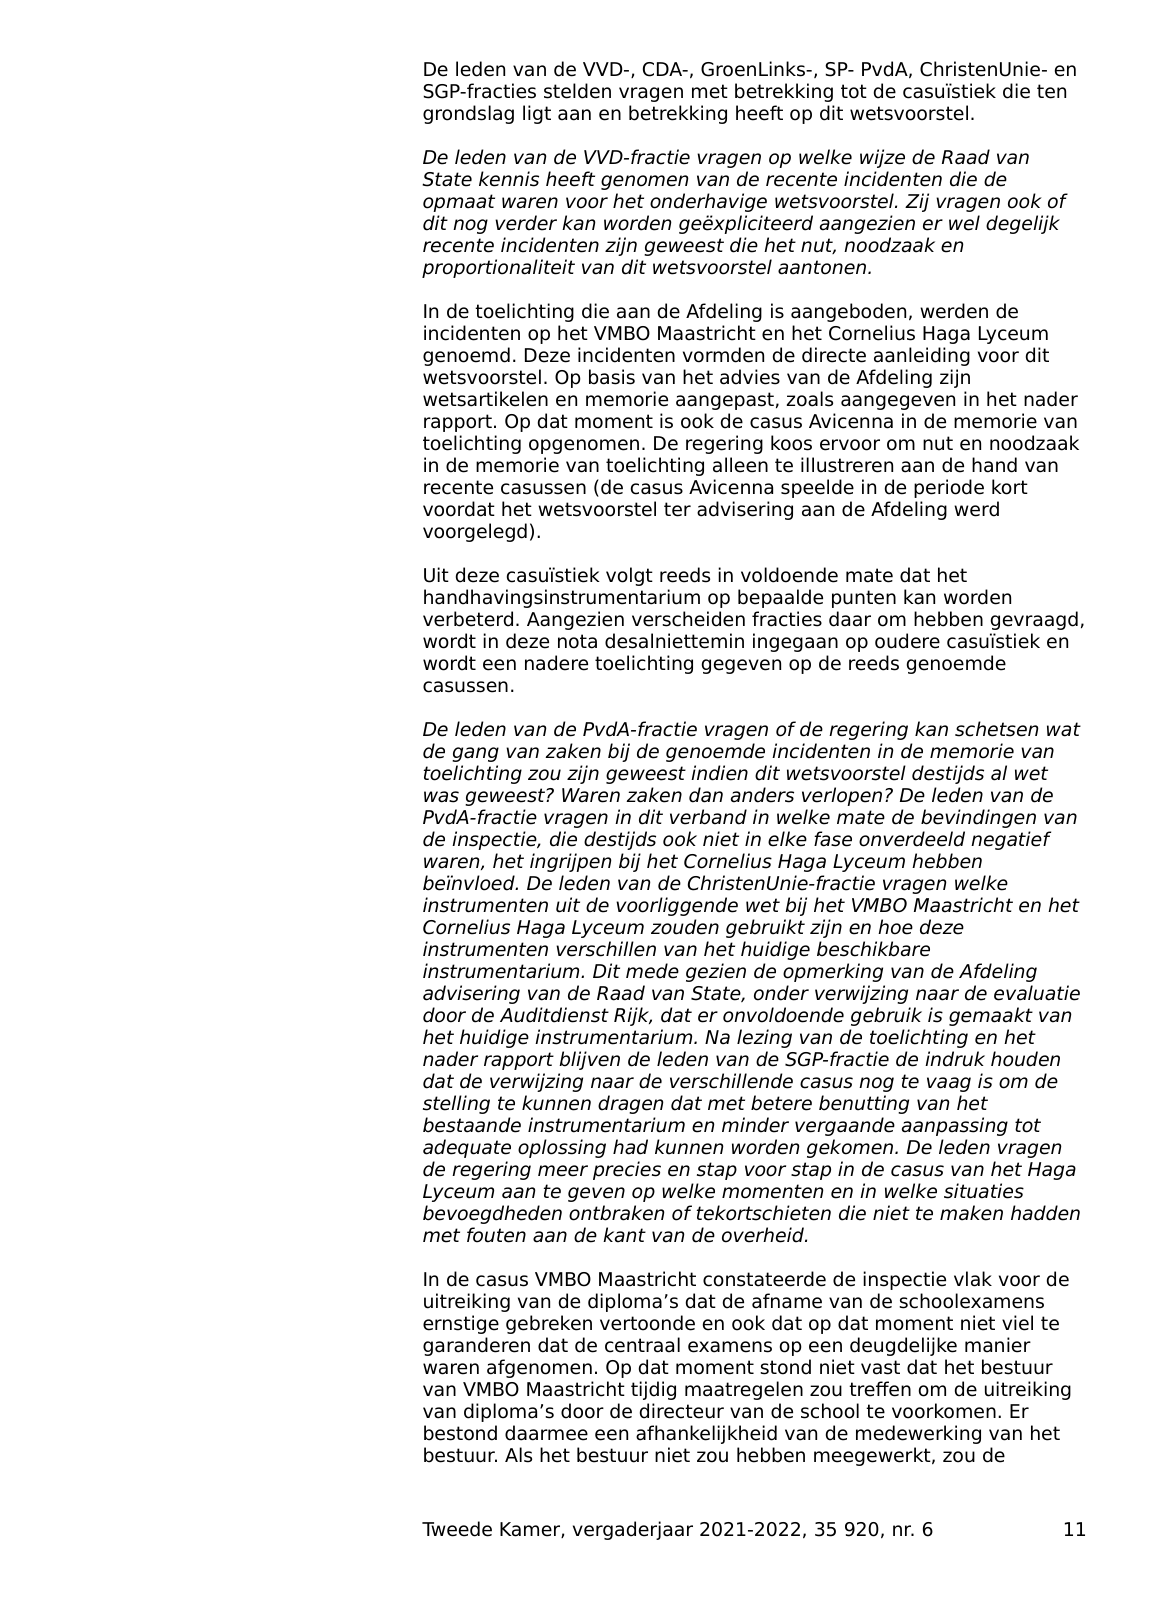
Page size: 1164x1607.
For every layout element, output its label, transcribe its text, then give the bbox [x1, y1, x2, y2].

text Uit deze casuïstiek volgt reeds in voldoende mate dat het handhavingsinstrumentarium op bepaalde punten kan worden verbeterd. Aangezien verscheiden fracties daar om hebben gevraagd, wordt in deze nota desalniettemin ingegaan op oudere casuïstiek en wordt een nadere toelichting gegeven op de reeds genoemde casussen. [422, 565, 1087, 697]
text De leden van de PvdA-fractie vragen of de regering kan schetsen wat de gang van zaken bij de genoemde incidenten in de memorie van toelichting zou zijn geweest indien dit wetsvoorstel destijds al wet was geweest? Waren zaken dan anders verlopen? De leden van de PvdA-fractie vragen in dit verband in welke mate de bevindingen van de inspectie, die destijds ook niet in elke fase onverdeeld negatief waren, het ingrijpen bij het Cornelius Haga Lyceum hebben beïnvloed. De leden van de ChristenUnie-fractie vragen welke instrumenten uit de voorliggende wet bij het VMBO Maastricht en het Cornelius Haga Lyceum zouden gebruikt zijn en hoe deze instrumenten verschillen van het huidige beschikbare instrumentarium. Dit mede gezien de opmerking van de Afdeling advisering van de Raad van State, onder verwijzing naar de evaluatie door de Auditdienst Rijk, dat er onvoldoende gebruik is gemaakt van het huidige instrumentarium. Na lezing van de toelichting en het nader rapport blijven de leden van de SGP-fractie de indruk houden dat de verwijzing naar de verschillende casus nog te vaag is om de stelling te kunnen dragen dat met betere benutting van het bestaande instrumentarium en minder vergaande aanpassing tot adequate oplossing had kunnen worden gekomen. De leden vragen de regering meer precies en stap voor stap in de casus van het Haga Lyceum aan te geven op welke momenten en in welke situaties bevoegdheden ontbraken of tekortschieten die niet te maken hadden met fouten aan de kant van de overheid. [422, 719, 1087, 1247]
text De leden van de VVD-fractie vragen op welke wijze de Raad van State kennis heeft genomen van de recente incidenten die de opmaat waren voor het onderhavige wetsvoorstel. Zij vragen ook of dit nog verder kan worden geëxpliciteerd aangezien er wel degelijk recente incidenten zijn geweest die het nut, noodzaak en proportionaliteit van dit wetsvoorstel aantonen. [422, 147, 1087, 279]
text In de casus VMBO Maastricht constateerde de inspectie vlak voor de uitreiking van de diploma’s dat de afname van de schoolexamens ernstige gebreken vertoonde en ook dat op dat moment niet viel te garanderen dat de centraal examens op een deugdelijke manier waren afgenomen. Op dat moment stond niet vast dat het bestuur van VMBO Maastricht tijdig maatregelen zou treffen om de uitreiking van diploma’s door de directeur van de school te voorkomen. Er bestond daarmee een afhankelijkheid van de medewerking van het bestuur. Als het bestuur niet zou hebben meegewerkt, zou de [422, 1269, 1087, 1467]
text In de toelichting die aan de Afdeling is aangeboden, werden de incidenten op het VMBO Maastricht en het Cornelius Haga Lyceum genoemd. Deze incidenten vormden de directe aanleiding voor dit wetsvoorstel. Op basis van het advies van de Afdeling zijn wetsartikelen en memorie aangepast, zoals aangegeven in het nader rapport. Op dat moment is ook de casus Avicenna in de memorie van toelichting opgenomen. De regering koos ervoor om nut en noodzaak in de memorie van toelichting alleen te illustreren aan de hand van recente casussen (de casus Avicenna speelde in de periode kort voordat het wetsvoorstel ter advisering aan de Afdeling werd voorgelegd). [422, 301, 1087, 543]
text De leden van de VVD-, CDA-, GroenLinks-, SP- PvdA, ChristenUnie- en SGP-fracties stelden vragen met betrekking tot de casuïstiek die ten grondslag ligt aan en betrekking heeft op dit wetsvoorstel. [422, 59, 1087, 125]
